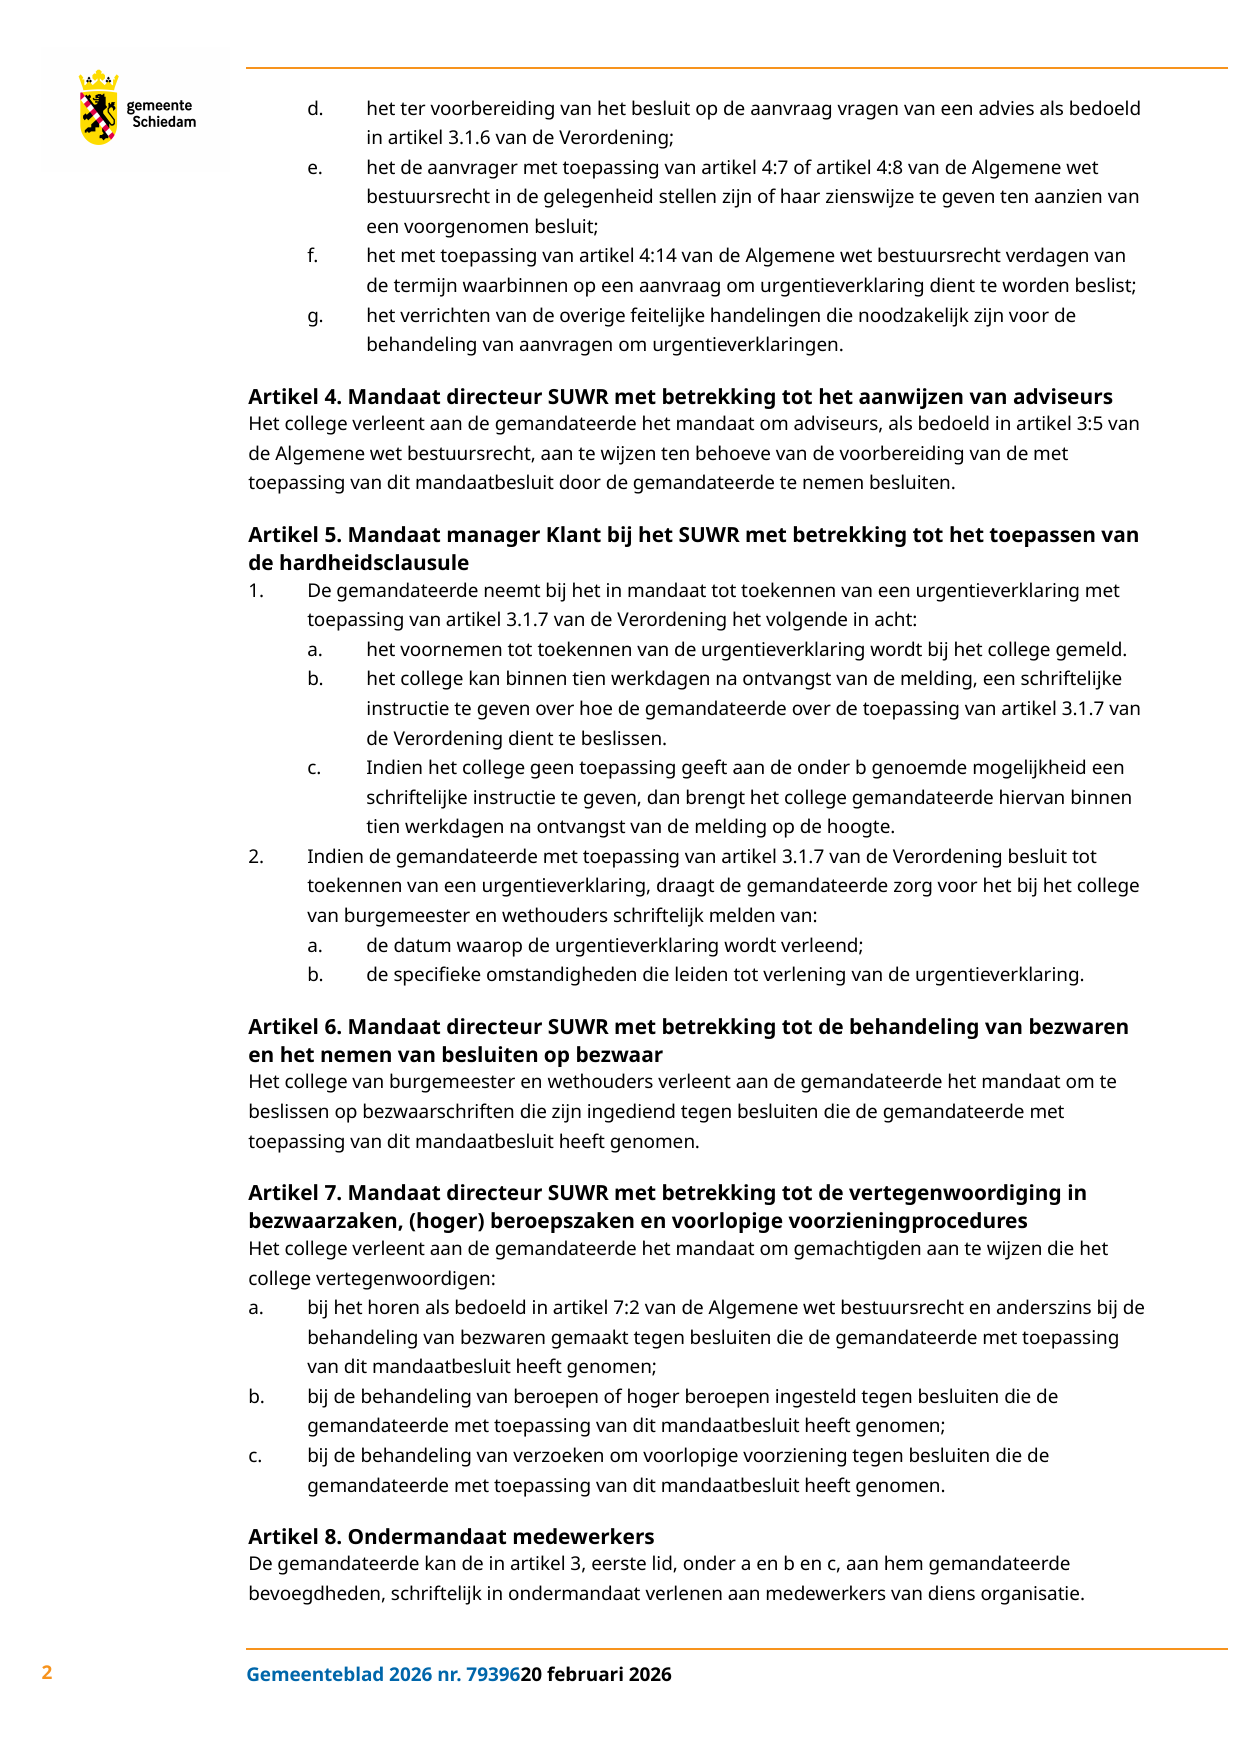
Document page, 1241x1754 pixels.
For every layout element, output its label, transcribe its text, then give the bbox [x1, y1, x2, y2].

list het verrichten van de overige feitelijke handelingen die noodzakelijk zijn voor de behandeling van aanvragen om urgentieverklaringen. [307, 302, 1152, 357]
list Indien het college geen toepassing geeft aan de onder b genoemde mogelijkheid een schriftelijke instructie te geven, dan brengt het college gemandateerde hiervan binnen tien werkdagen na ontvangst van de melding op de hoogte. [307, 754, 1152, 839]
list de specifieke omstandigheden die leiden tot verlening van de urgentieverklaring. [307, 961, 1152, 987]
list het college kan binnen tien werkdagen na ontvangst van de melding, een schriftelijke instructie te geven over hoe de gemandateerde over de toepassing van artikel 3.1.7 van de Verordening dient te beslissen. [307, 666, 1152, 750]
list bij het horen als bedoeld in artikel 7:2 van de Algemene wet bestuursrecht en anderszins bij de behandeling van bezwaren gemaakt tegen besluiten die de gemandateerde met toepassing van dit mandaatbesluit heeft genomen; [248, 1294, 1152, 1379]
text Artikel 4. Mandaat directeur SUWR met betrekking tot het aanwijzen van adviseurs [248, 382, 1152, 410]
text Het college verleent aan de gemandateerde het mandaat om adviseurs, als bedoeld in artikel 3:5 van de Algemene wet bestuursrecht, aan te wijzen ten behoeve van de voorbereiding van de met toepassing van dit mandaatbesluit door de gemandateerde te nemen besluiten. [248, 410, 1152, 495]
list het voornemen tot toekennen van de urgentieverklaring wordt bij het college gemeld. [307, 636, 1152, 662]
text Artikel 7. Mandaat directeur SUWR met betrekking tot de vertegenwoordiging in bezwaarzaken, (hoger) beroepszaken en voorlopige voorzieningprocedures [248, 1178, 1152, 1235]
list het met toepassing van artikel 4:14 van de Algemene wet bestuursrecht verdagen van de termijn waarbinnen op een aanvraag om urgentieverklaring dient te worden beslist; [307, 243, 1152, 298]
text Het college van burgemeester en wethouders verleent aan de gemandateerde het mandaat om te beslissen op bezwaarschriften die zijn ingediend tegen besluiten die de gemandateerde met toepassing van dit mandaatbesluit heeft genomen. [248, 1069, 1152, 1153]
text Artikel 6. Mandaat directeur SUWR met betrekking tot de behandeling van bezwaren en het nemen van besluiten op bezwaar [248, 1012, 1152, 1069]
list Indien de gemandateerde met toepassing van artikel 3.1.7 van de Verordening besluit tot toekennen van een urgentieverklaring, draagt de gemandateerde zorg voor het bij het college van burgemeester en wethouders schriftelijk melden van: [248, 843, 1152, 928]
text Het college verleent aan de gemandateerde het mandaat om gemachtigden aan te wijzen die het college vertegenwoordigen: [248, 1235, 1152, 1290]
list bij de behandeling van beroepen of hoger beroepen ingesteld tegen besluiten die de gemandateerde met toepassing van dit mandaatbesluit heeft genomen; [248, 1383, 1152, 1438]
list bij de behandeling van verzoeken om voorlopige voorziening tegen besluiten die de gemandateerde met toepassing van dit mandaatbesluit heeft genomen. [248, 1442, 1152, 1497]
text Artikel 8. Ondermandaat medewerkers [248, 1522, 1152, 1551]
list het ter voorbereiding van het besluit op de aanvraag vragen van een advies als bedoeld in artikel 3.1.6 van de Verordening; [307, 95, 1152, 150]
text Artikel 5. Mandaat manager Klant bij het SUWR met betrekking tot het toepassen van de hardheidsclausule [248, 520, 1152, 577]
list De gemandateerde neemt bij het in mandaat tot toekennen van een urgentieverklaring met toepassing van artikel 3.1.7 van de Verordening het volgende in acht: [248, 577, 1152, 632]
list de datum waarop de urgentieverklaring wordt verleend; [307, 932, 1152, 957]
list het de aanvrager met toepassing van artikel 4:7 of artikel 4:8 van de Algemene wet bestuursrecht in de gelegenheid stellen zijn of haar zienswijze te geven ten aanzien van een voorgenomen besluit; [307, 154, 1152, 239]
picture [41, 47, 231, 172]
text De gemandateerde kan de in artikel 3, eerste lid, onder a en b en c, aan hem gemandateerde bevoegdheden, schriftelijk in ondermandaat verlenen aan medewerkers van diens organisatie. [248, 1551, 1152, 1606]
